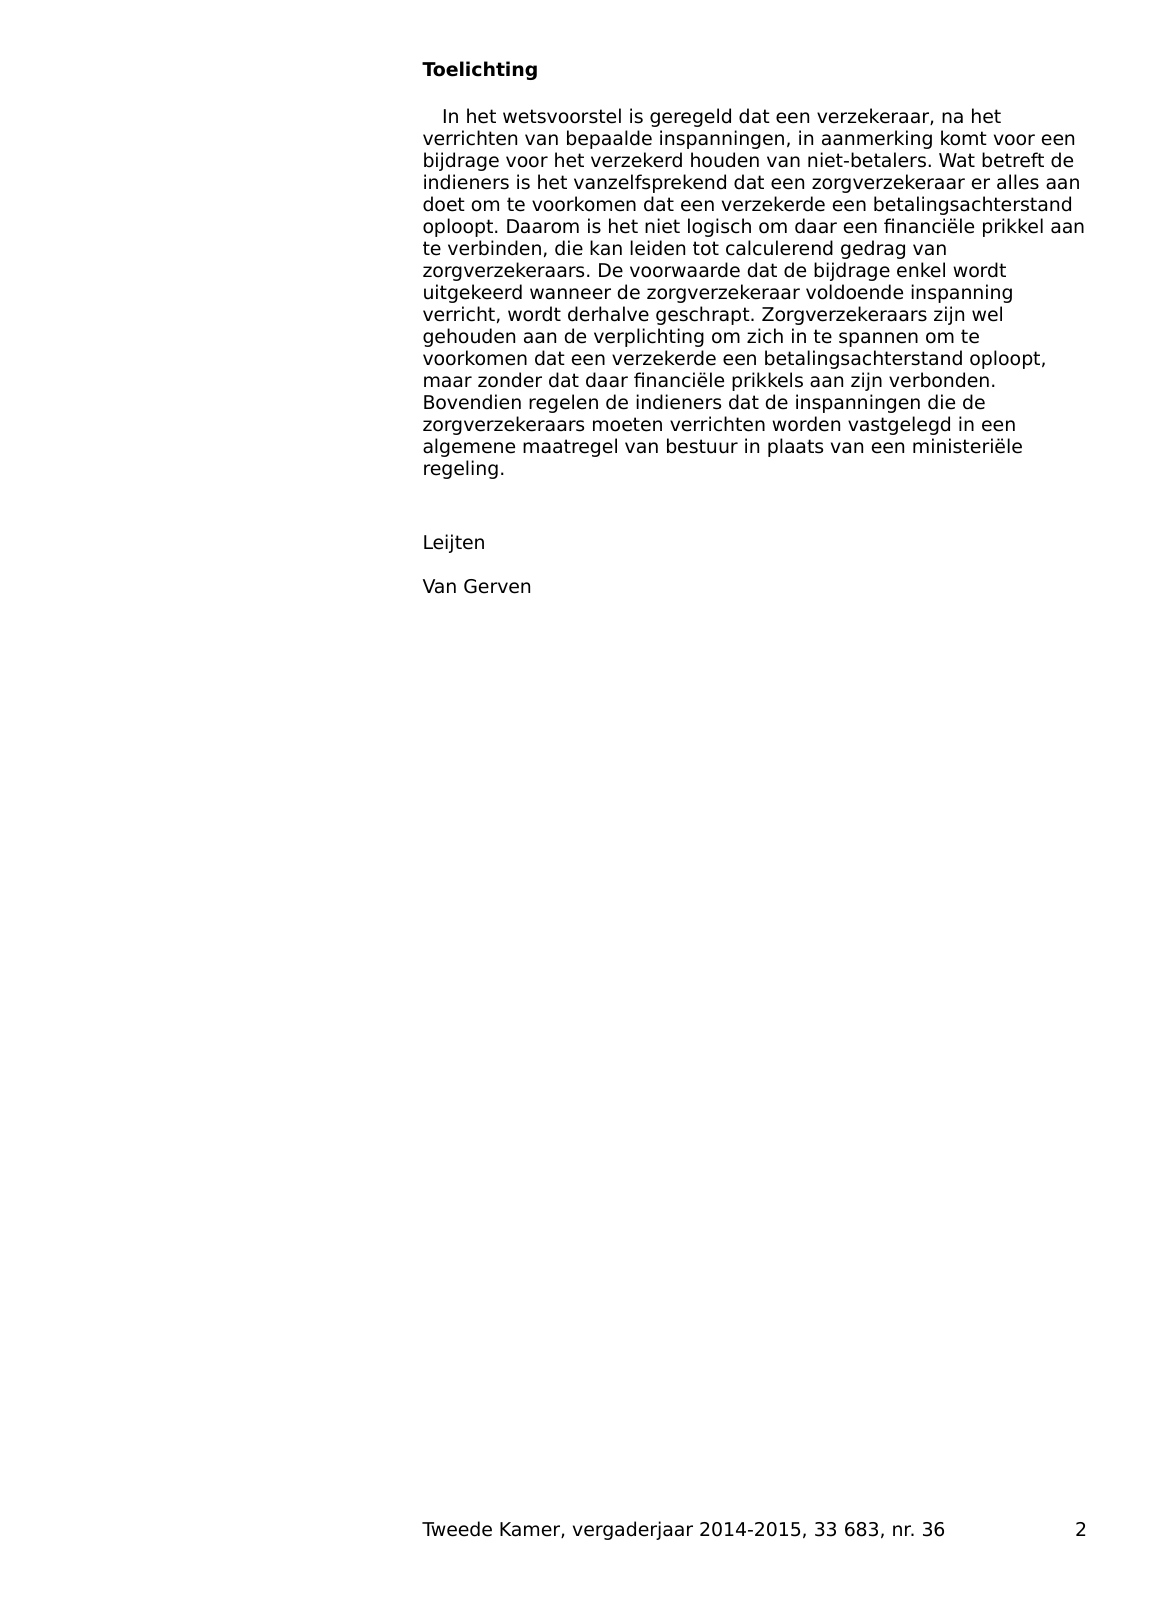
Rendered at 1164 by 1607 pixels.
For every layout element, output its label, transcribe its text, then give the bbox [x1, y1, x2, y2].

text Leijten Van Gerven [422, 510, 1087, 598]
subtitle Toelichting [422, 59, 1087, 81]
text In het wetsvoorstel is geregeld dat een verzekeraar, na het verrichten van bepaalde inspanningen, in aanmerking komt voor een bijdrage voor het verzekerd houden van niet-betalers. Wat betreft de indieners is het vanzelfsprekend dat een zorgverzekeraar er alles aan doet om te voorkomen dat een verzekerde een betalingsachterstand oploopt. Daarom is het niet logisch om daar een financiële prikkel aan te verbinden, die kan leiden tot calculerend gedrag van zorgverzekeraars. De voorwaarde dat de bijdrage enkel wordt uitgekeerd wanneer de zorgverzekeraar voldoende inspanning verricht, wordt derhalve geschrapt. Zorgverzekeraars zijn wel gehouden aan de verplichting om zich in te spannen om te voorkomen dat een verzekerde een betalingsachterstand oploopt, maar zonder dat daar financiële prikkels aan zijn verbonden. Bovendien regelen de indieners dat de inspanningen die de zorgverzekeraars moeten verrichten worden vastgelegd in een algemene maatregel van bestuur in plaats van een ministeriële regeling. [422, 106, 1087, 480]
